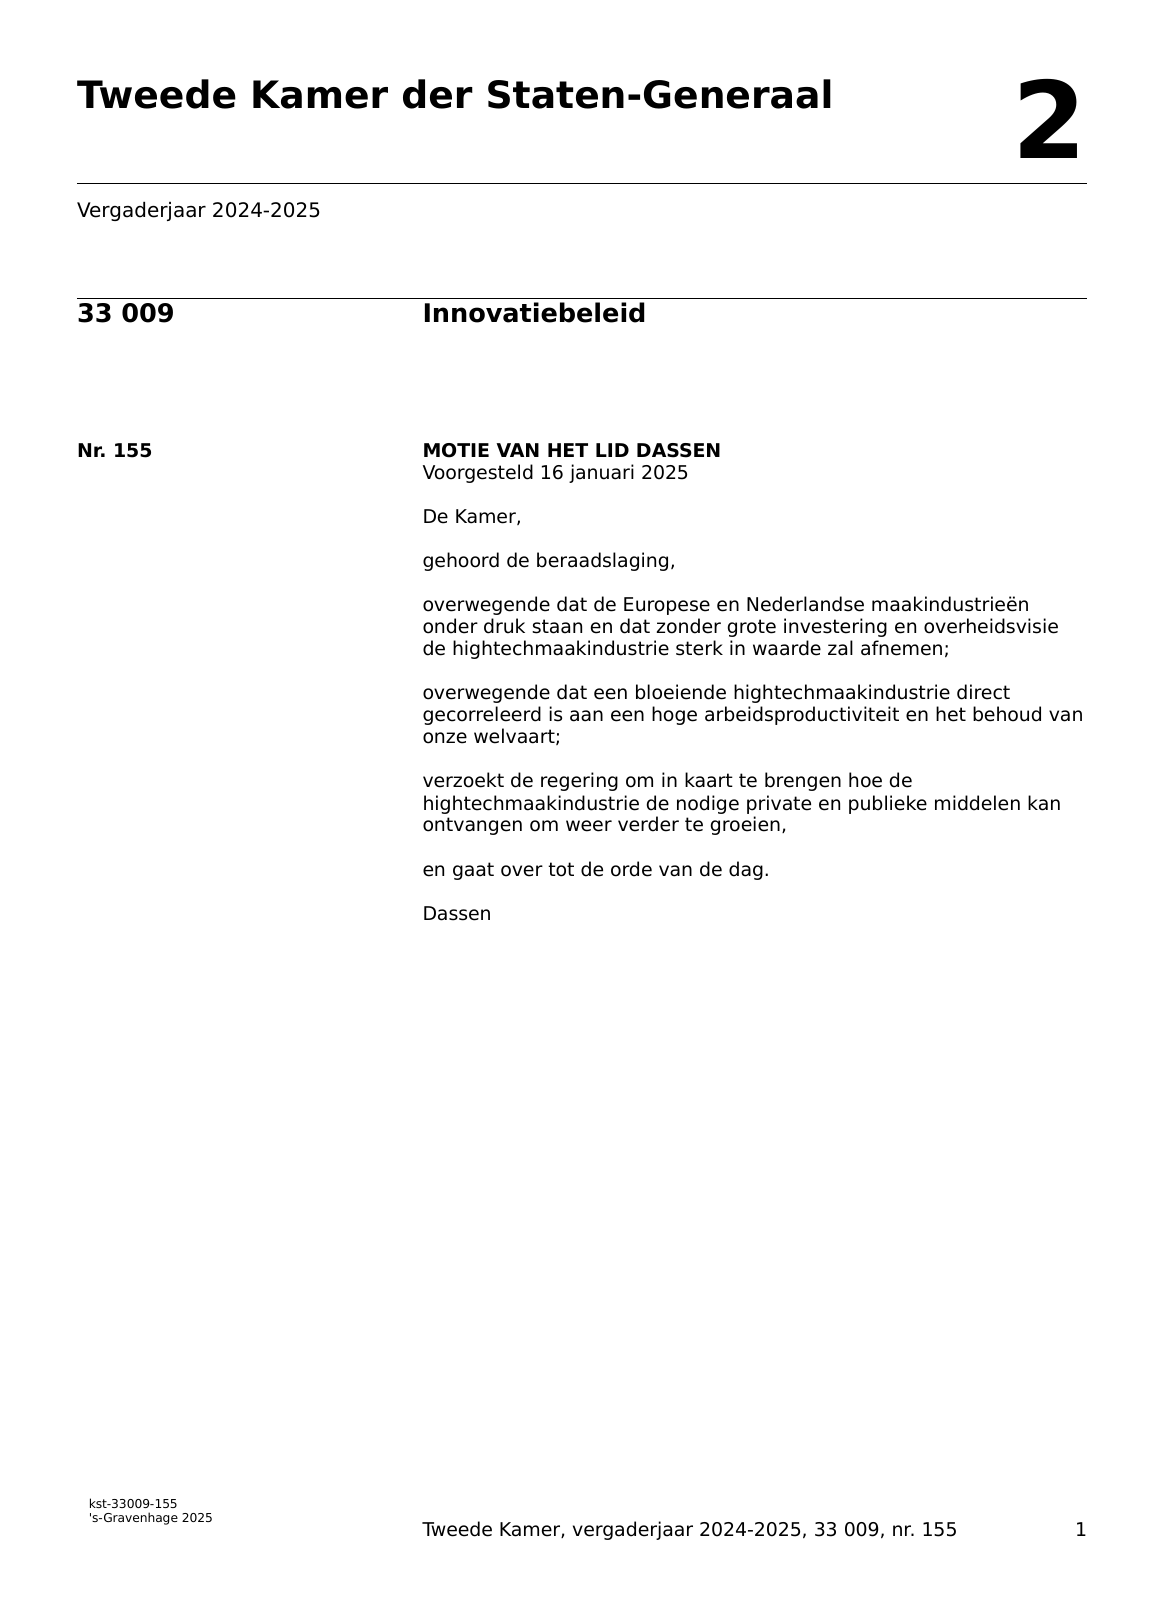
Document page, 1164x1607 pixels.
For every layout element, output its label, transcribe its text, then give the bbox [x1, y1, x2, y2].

table_header Tweede Kamer der Staten-Generaal [77, 59, 886, 183]
text kst-33009-155 [88, 1497, 323, 1511]
text overwegende dat de Europese en Nederlandse maakindustrieën onder druk staan en dat zonder grote investering en overheidsvisie de hightechmaakindustrie sterk in waarde zal afnemen; [422, 594, 1087, 660]
text overwegende dat een bloeiende hightechmaakindustrie direct gecorreleerd is aan een hoge arbeidsproductiviteit en het behoud van onze welvaart; [422, 682, 1087, 748]
text De Kamer, [422, 506, 1087, 528]
text Dassen [422, 903, 1087, 925]
text 's-Gravenhage 2025 [88, 1511, 323, 1525]
subtitle 33 009 Innovatiebeleid [77, 299, 1087, 329]
text gehoord de beraadslaging, [422, 550, 1087, 572]
table_cell Vergaderjaar 2024-2025 [77, 184, 1087, 298]
text Voorgesteld 16 januari 2025 [422, 462, 1087, 484]
table_header 2 [886, 59, 1087, 183]
text verzoekt de regering om in kaart te brengen hoe de hightechmaakindustrie de nodige private en publieke middelen kan ontvangen om weer verder te groeien, [422, 770, 1087, 836]
text en gaat over tot de orde van de dag. [422, 858, 1087, 881]
subtitle Nr. 155 MOTIE VAN HET LID DASSEN [77, 440, 1087, 462]
